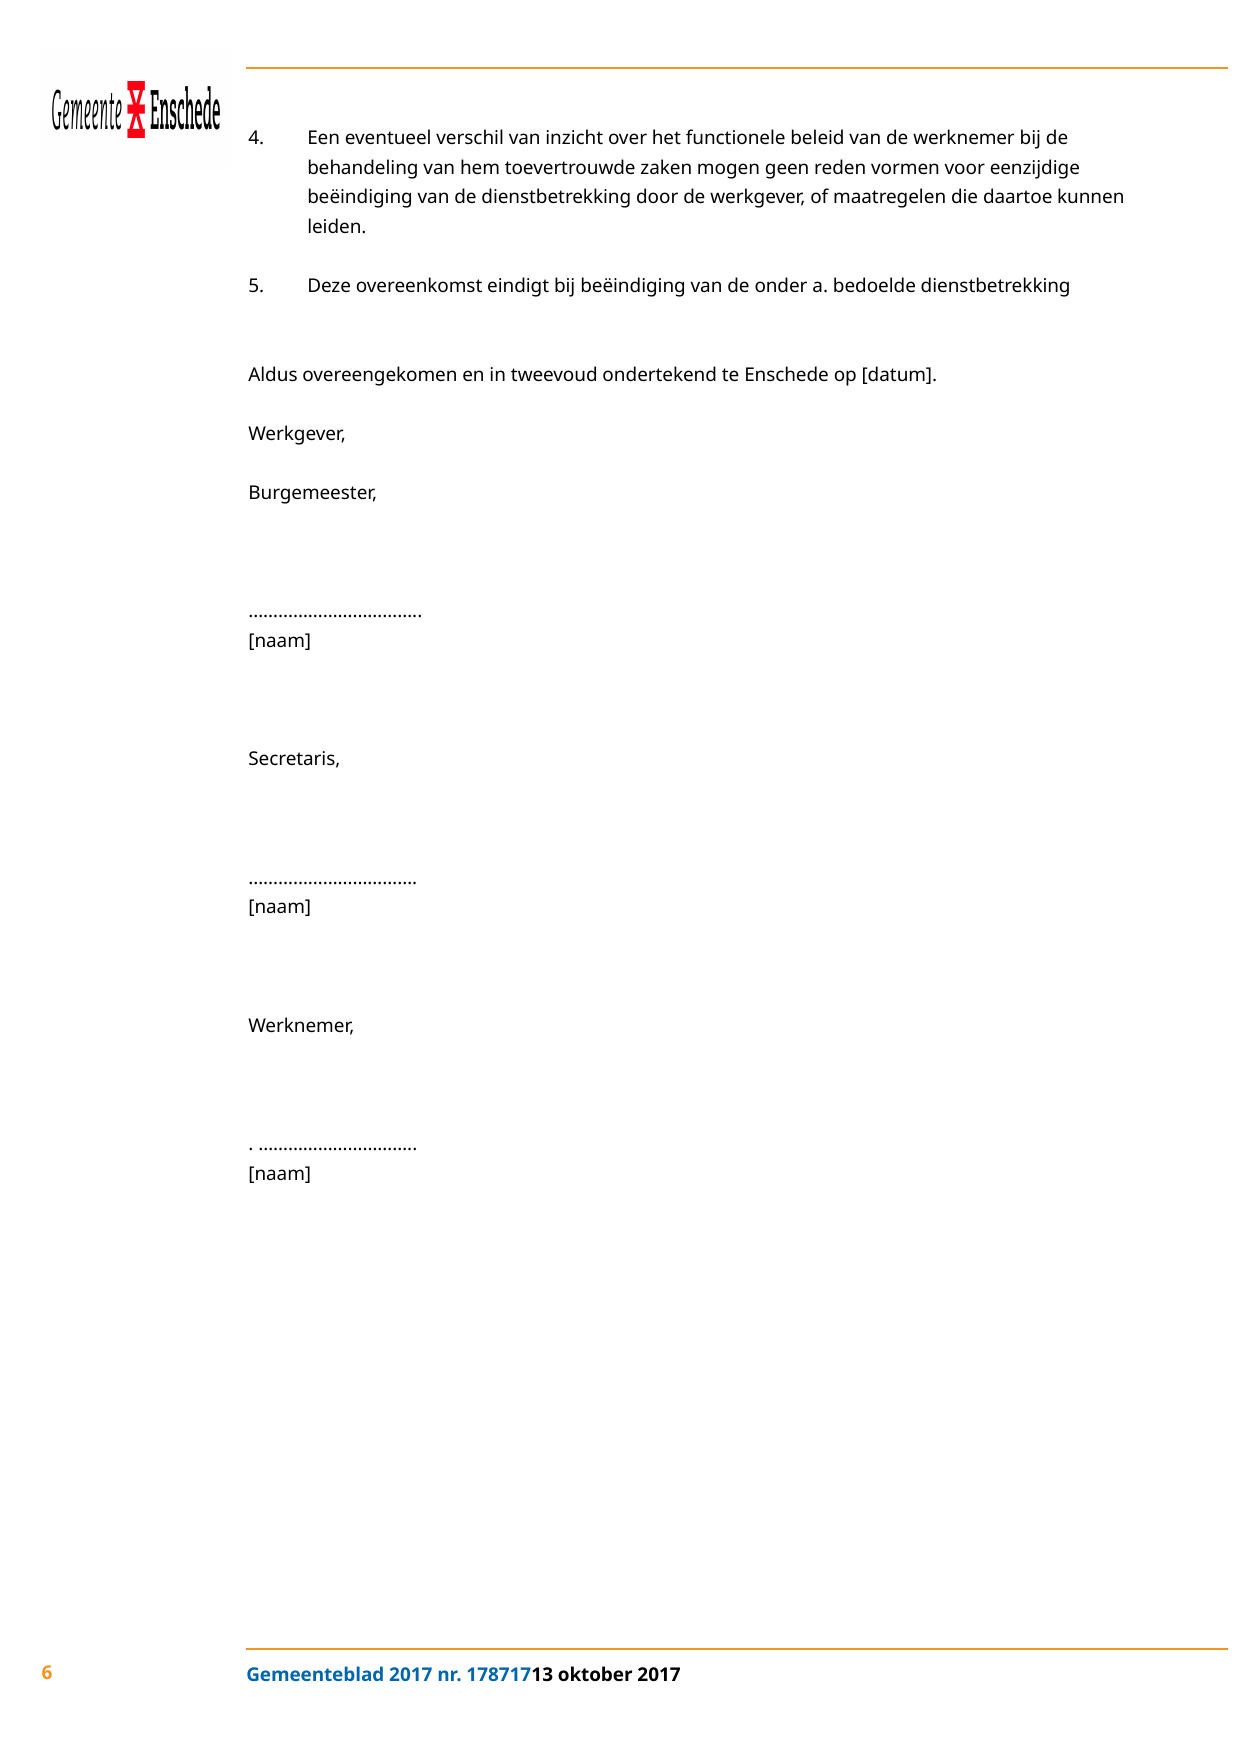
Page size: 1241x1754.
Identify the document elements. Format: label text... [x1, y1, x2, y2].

text Werkgever, [248, 420, 1152, 446]
text Aldus overeengekomen en in tweevoud ondertekend te Enschede op [datum]. [248, 361, 1152, 387]
text …………………………….. [248, 598, 1152, 623]
text [naam] [248, 627, 1152, 653]
text [naam] [248, 1160, 1152, 1186]
picture [41, 47, 231, 172]
text Werknemer, [248, 1012, 1152, 1038]
text Burgemeester, [248, 479, 1152, 505]
text Secretaris, [248, 746, 1152, 771]
list Deze overeenkomst eindigt bij beëindiging van de onder a. bedoelde dienstbetrekking [248, 272, 1152, 298]
text . ………………………….. [248, 1130, 1152, 1156]
text [naam] [248, 893, 1152, 919]
list Een eventueel verschil van inzicht over het functionele beleid van de werknemer bij de behandeling van hem toevertrouwde zaken mogen geen reden vormen voor eenzijdige beëindiging van de dienstbetrekking door de werkgever, of maatregelen die daartoe kunnen leiden. [248, 124, 1152, 239]
text ……………………………. [248, 864, 1152, 890]
